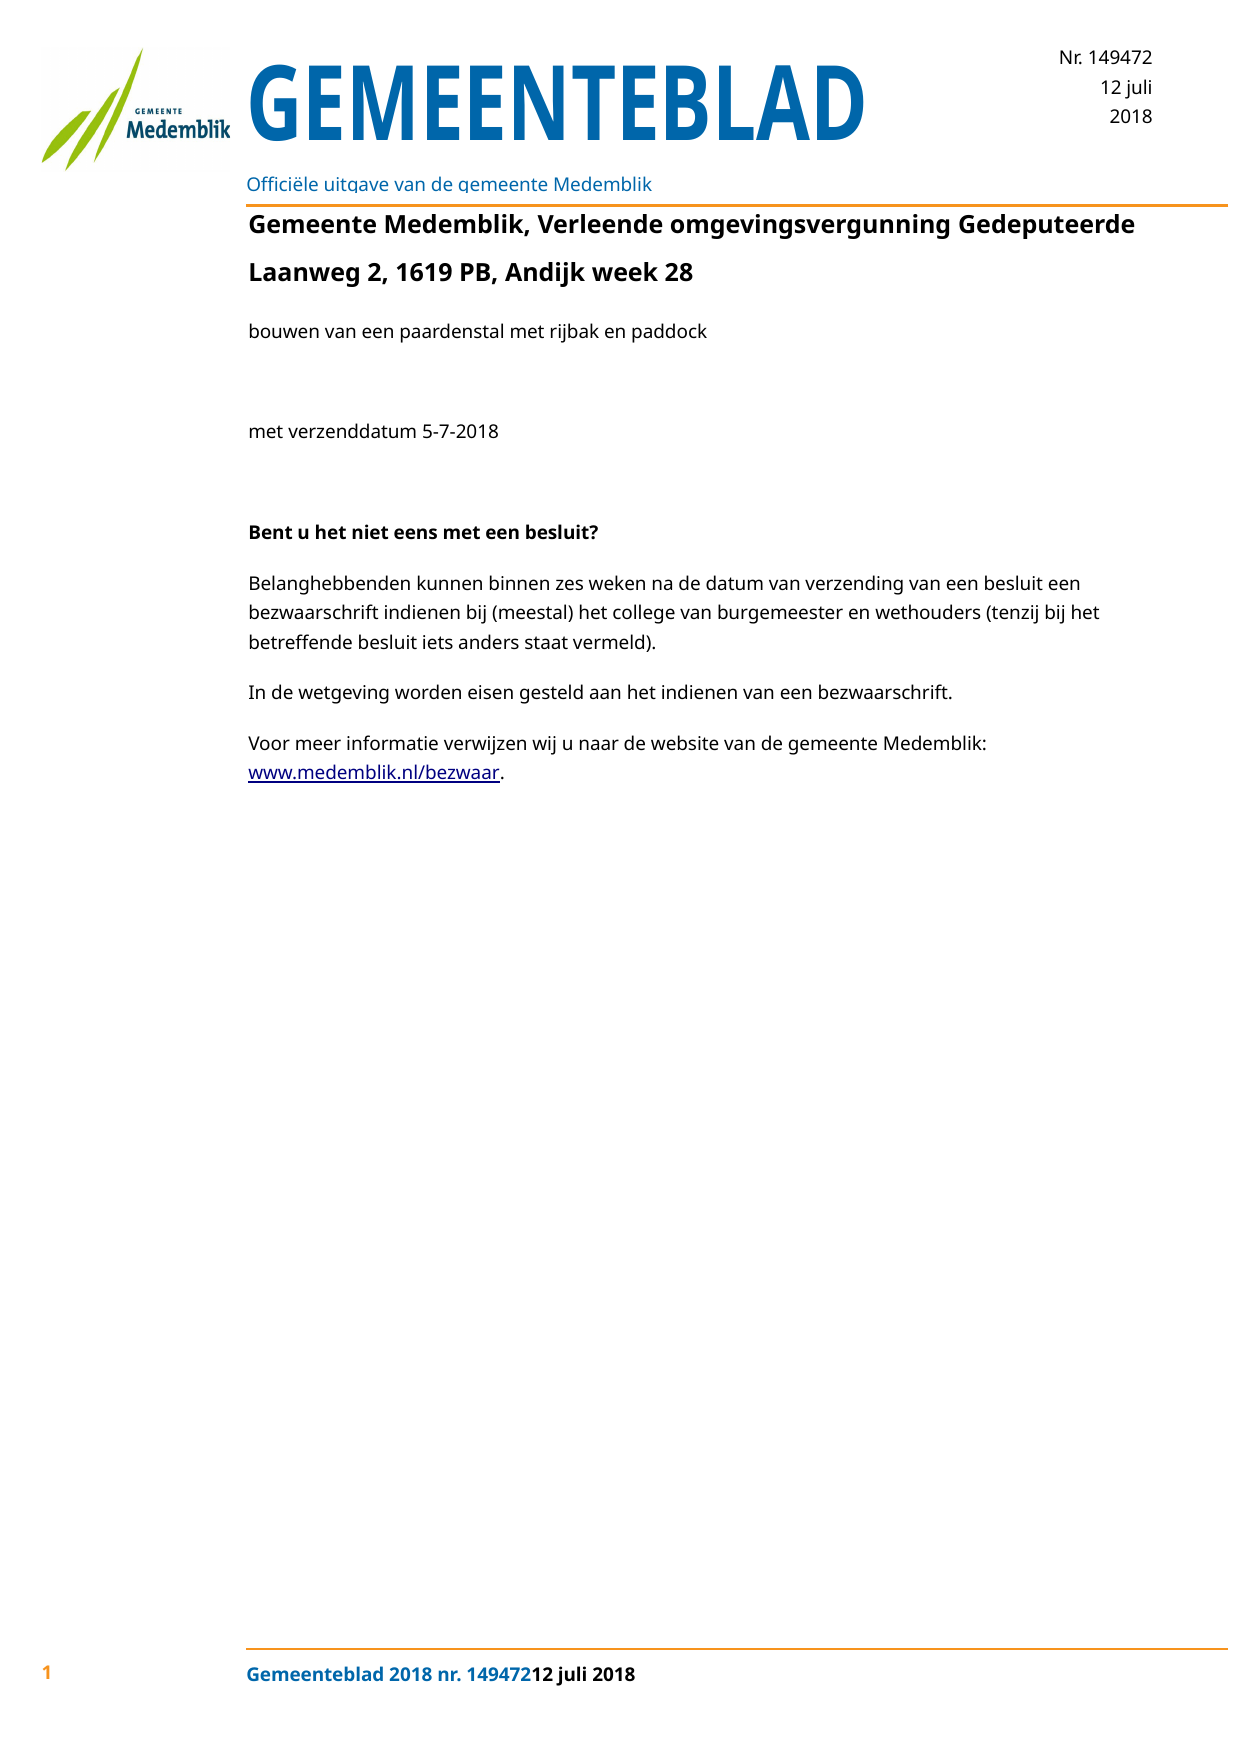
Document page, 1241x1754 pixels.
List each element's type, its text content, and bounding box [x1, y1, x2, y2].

text Gemeente Medemblik, Verleende omgevingsvergunning Gedeputeerde Laanweg 2, 1619 PB, Andijk week 28 [248, 207, 1152, 288]
text Belanghebbenden kunnen binnen zes weken na de datum van verzending van een besluit een bezwaarschrift indienen bij (meestal) het college van burgemeester en wethouders (tenzij bij het betreffende besluit iets anders staat vermeld). [248, 570, 1152, 655]
text bouwen van een paardenstal met rijbak en paddock [248, 318, 1152, 344]
text met verzenddatum 5-7-2018 [248, 419, 1152, 444]
text Bent u het niet eens met een besluit? [248, 519, 1152, 545]
text Voor meer informatie verwijzen wij u naar de website van de gemeente Medemblik: www.medemblik.nl/bezwaar. [248, 730, 1152, 785]
picture [41, 47, 231, 172]
text In de wetgeving worden eisen gesteld aan het indienen van een bezwaarschrift. [248, 679, 1152, 705]
